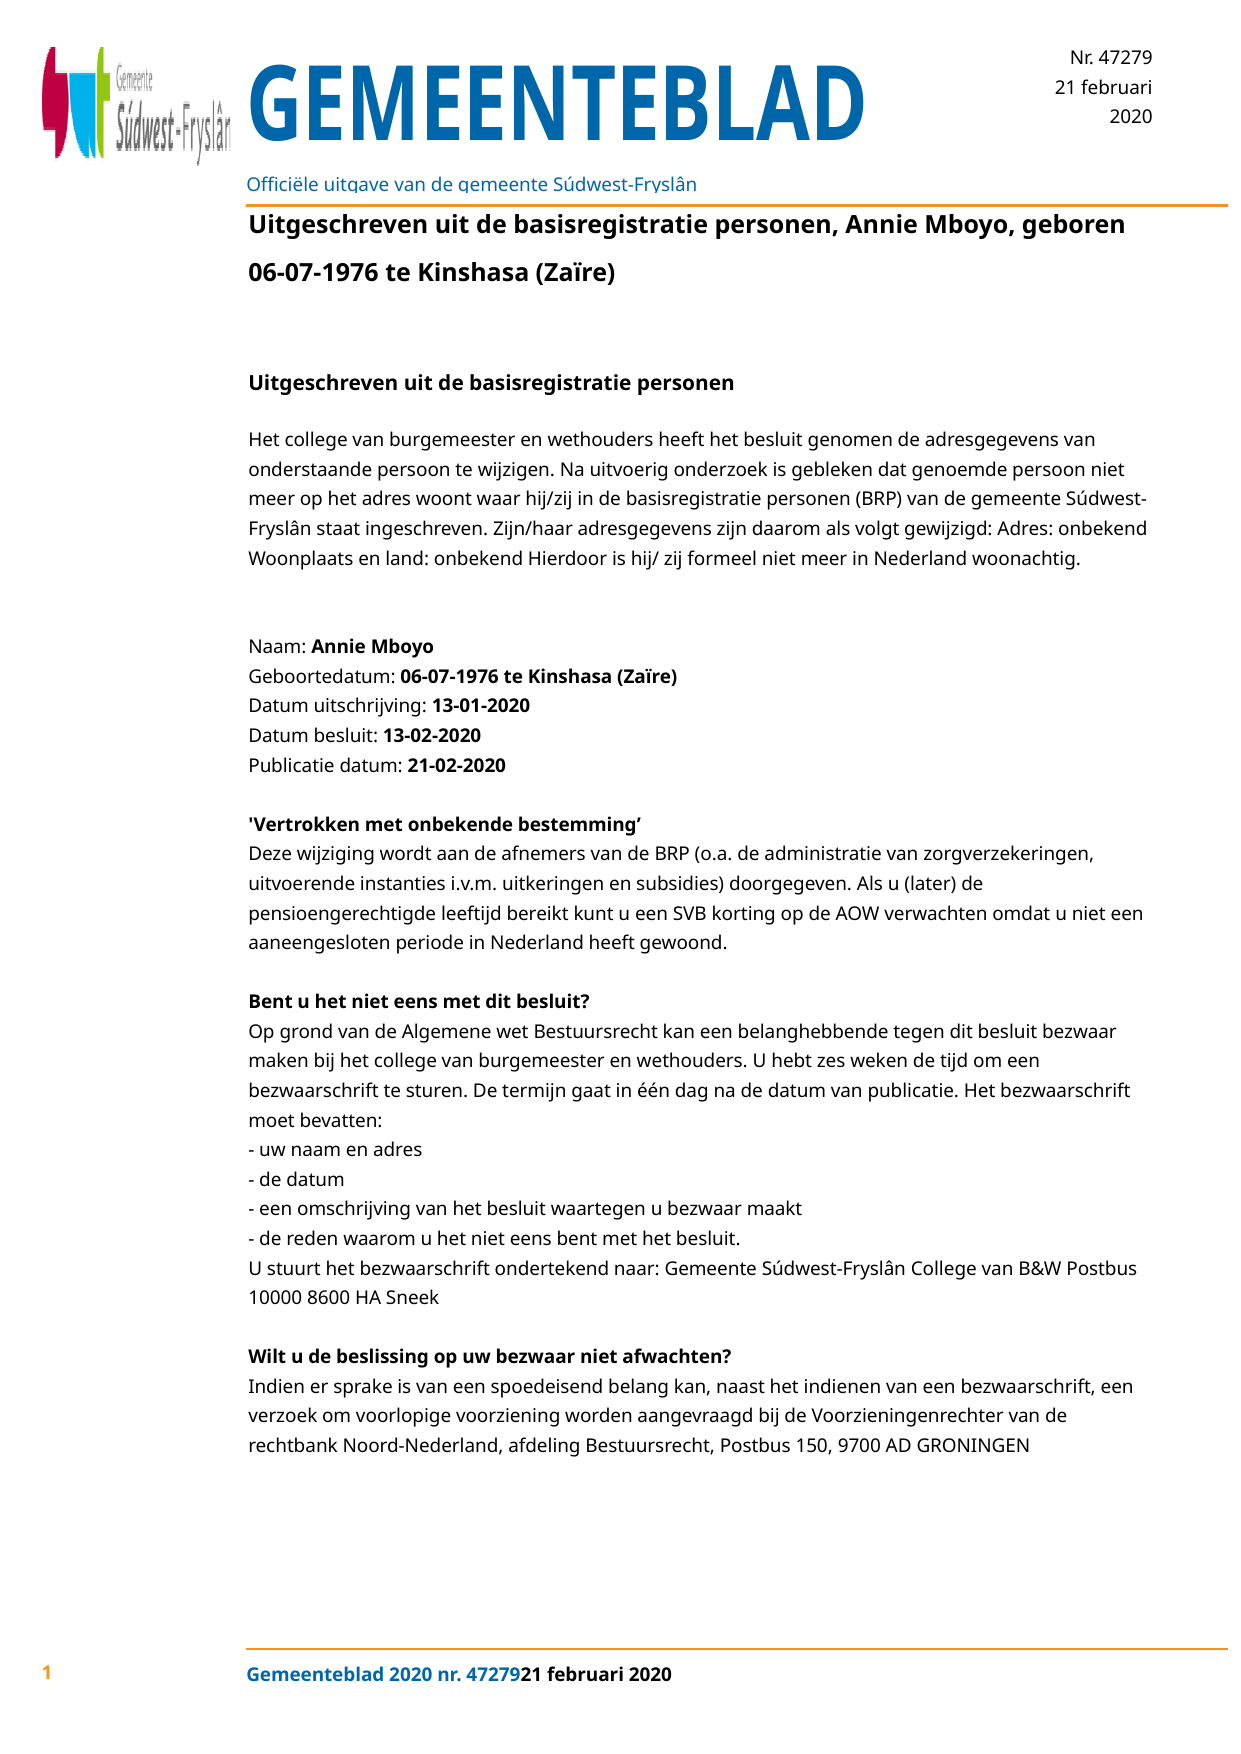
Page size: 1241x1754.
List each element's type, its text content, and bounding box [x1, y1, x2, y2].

text Op grond van de Algemene wet Bestuursrecht kan een belanghebbende tegen dit besluit bezwaar maken bij het college van burgemeester en wethouders. U hebt zes weken de tijd om een bezwaarschrift te sturen. De termijn gaat in één dag na de datum van publicatie. Het bezwaarschrift moet bevatten: [248, 1018, 1152, 1132]
text Publicatie datum: 21-02-2020 [248, 752, 1152, 777]
text Datum besluit: 13-02-2020 [248, 722, 1152, 748]
text - uw naam en adres [248, 1136, 1152, 1162]
text 'Vertrokken met onbekende bestemming’ [248, 811, 1152, 837]
text Uitgeschreven uit de basisregistratie personen [248, 368, 1152, 397]
text Wilt u de beslissing op uw bezwaar niet afwachten? [248, 1343, 1152, 1369]
text Datum uitschrijving: 13-01-2020 [248, 693, 1152, 718]
text Geboortedatum: 06-07-1976 te Kinshasa (Zaïre) [248, 663, 1152, 689]
text U stuurt het bezwaarschrift ondertekend naar: Gemeente Súdwest-Fryslân College van B&W Postbus 10000 8600 HA Sneek [248, 1255, 1152, 1310]
text - de datum [248, 1166, 1152, 1192]
text Deze wijziging wordt aan de afnemers van de BRP (o.a. de administratie van zorgverzekeringen, uitvoerende instanties i.v.m. uitkeringen en subsidies) doorgegeven. Als u (later) de pensioengerechtigde leeftijd bereikt kunt u een SVB korting op de AOW verwachten omdat u niet een aaneengesloten periode in Nederland heeft gewoond. [248, 841, 1152, 955]
text - de reden waarom u het niet eens bent met het besluit. [248, 1225, 1152, 1251]
text Indien er sprake is van een spoedeisend belang kan, naast het indienen van een bezwaarschrift, een verzoek om voorlopige voorziening worden aangevraagd bij de Voorzieningenrechter van de rechtbank Noord-Nederland, afdeling Bestuursrecht, Postbus 150, 9700 AD GRONINGEN [248, 1373, 1152, 1458]
text Het college van burgemeester en wethouders heeft het besluit genomen de adresgegevens van onderstaande persoon te wijzigen. Na uitvoerig onderzoek is gebleken dat genoemde persoon niet meer op het adres woont waar hij/zij in de basisregistratie personen (BRP) van de gemeente Súdwest-Fryslân staat ingeschreven. Zijn/haar adresgegevens zijn daarom als volgt gewijzigd: Adres: onbekend Woonplaats en land: onbekend Hierdoor is hij/ zij formeel niet meer in Nederland woonachtig. [248, 426, 1152, 570]
text - een omschrijving van het besluit waartegen u bezwaar maakt [248, 1196, 1152, 1221]
text Naam: Annie Mboyo [248, 633, 1152, 659]
text Bent u het niet eens met dit besluit? [248, 988, 1152, 1014]
text Uitgeschreven uit de basisregistratie personen, Annie Mboyo, geboren 06-07-1976 te Kinshasa (Zaïre) [248, 207, 1152, 288]
picture [41, 47, 231, 172]
